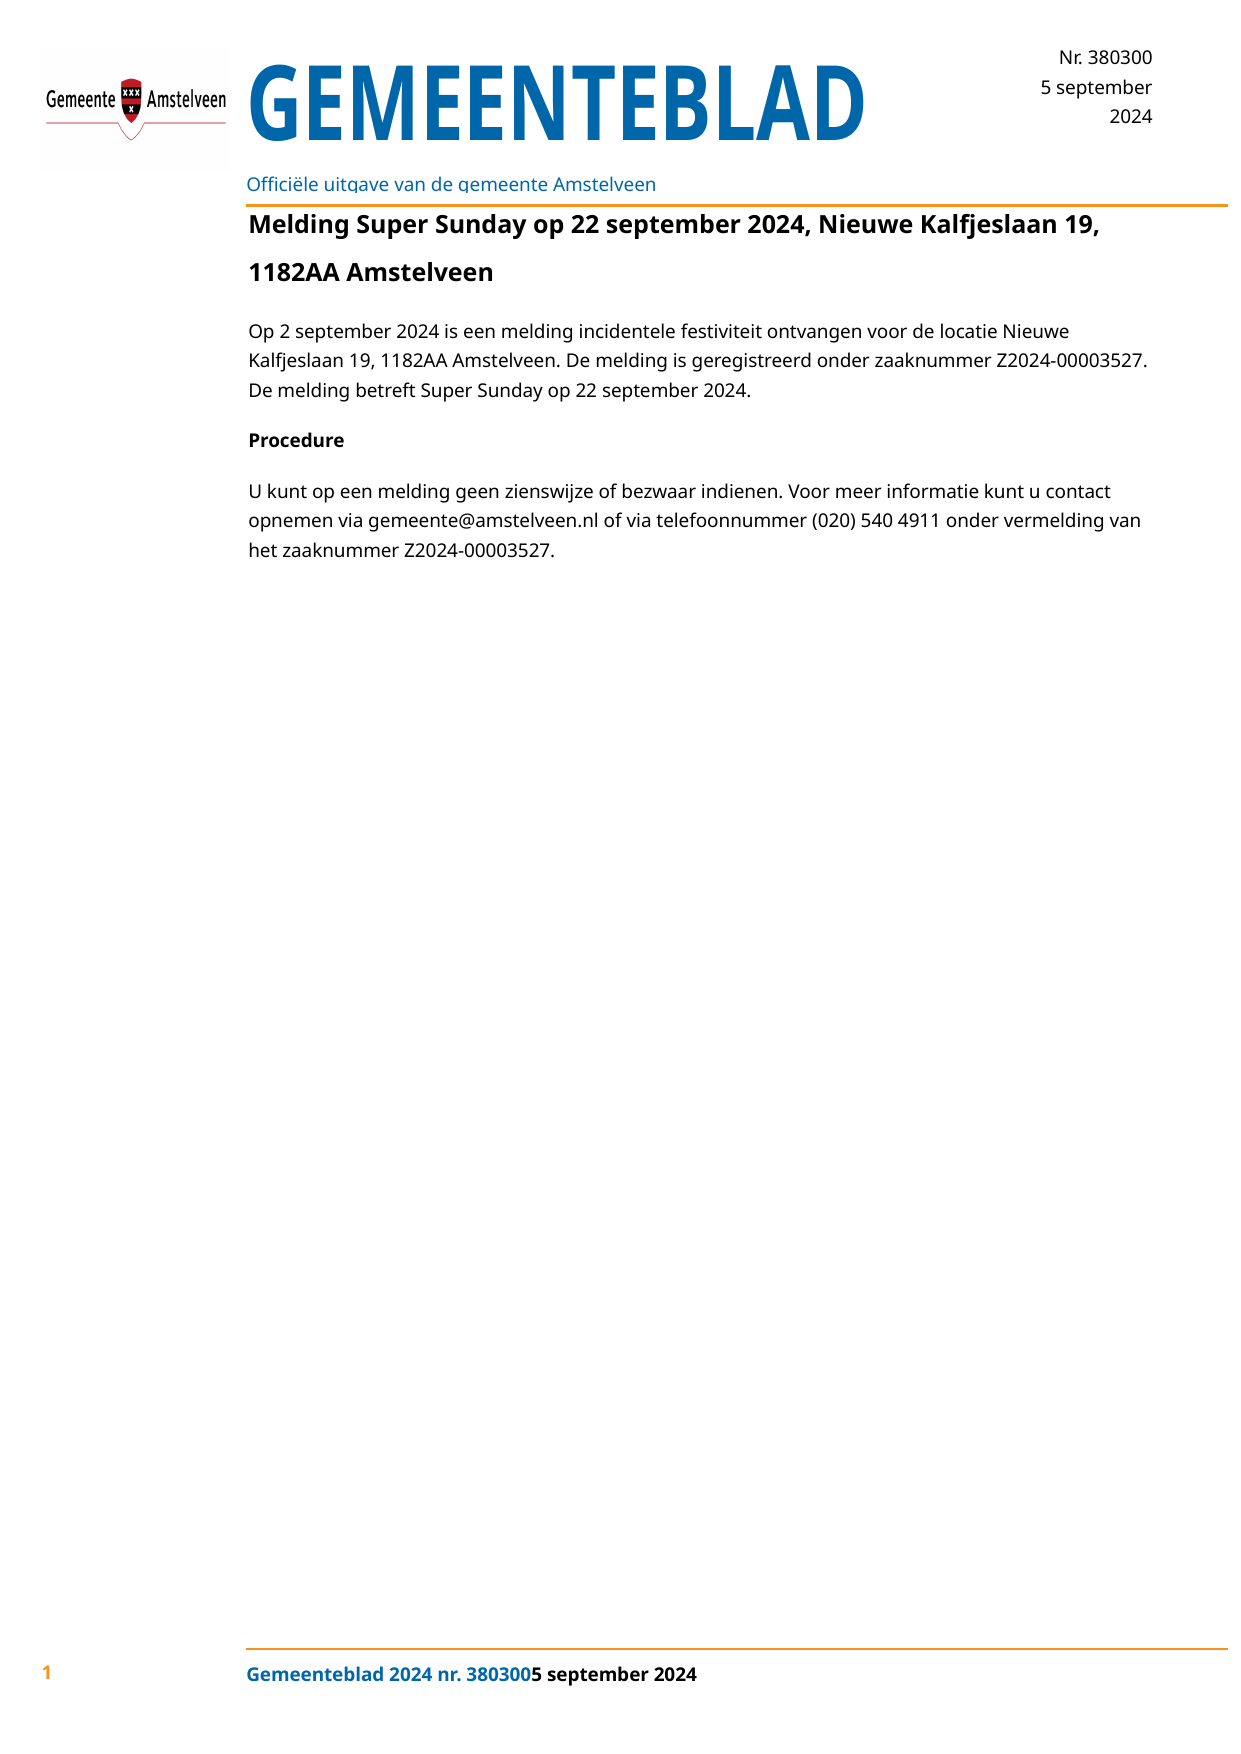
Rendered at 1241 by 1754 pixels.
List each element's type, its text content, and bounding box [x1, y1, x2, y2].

text Melding Super Sunday op 22 september 2024, Nieuwe Kalfjeslaan 19, 1182AA Amstelveen [248, 207, 1152, 288]
text Op 2 september 2024 is een melding incidentele festiviteit ontvangen voor de locatie Nieuwe Kalfjeslaan 19, 1182AA Amstelveen. De melding is geregistreerd onder zaaknummer Z2024-00003527. De melding betreft Super Sunday op 22 september 2024. [248, 318, 1152, 403]
text Procedure [248, 427, 1152, 453]
picture [41, 47, 231, 172]
text U kunt op een melding geen zienswijze of bezwaar indienen. Voor meer informatie kunt u contact opnemen via gemeente@amstelveen.nl of via telefoonnummer (020) 540 4911 onder vermelding van het zaaknummer Z2024-00003527. [248, 478, 1152, 563]
